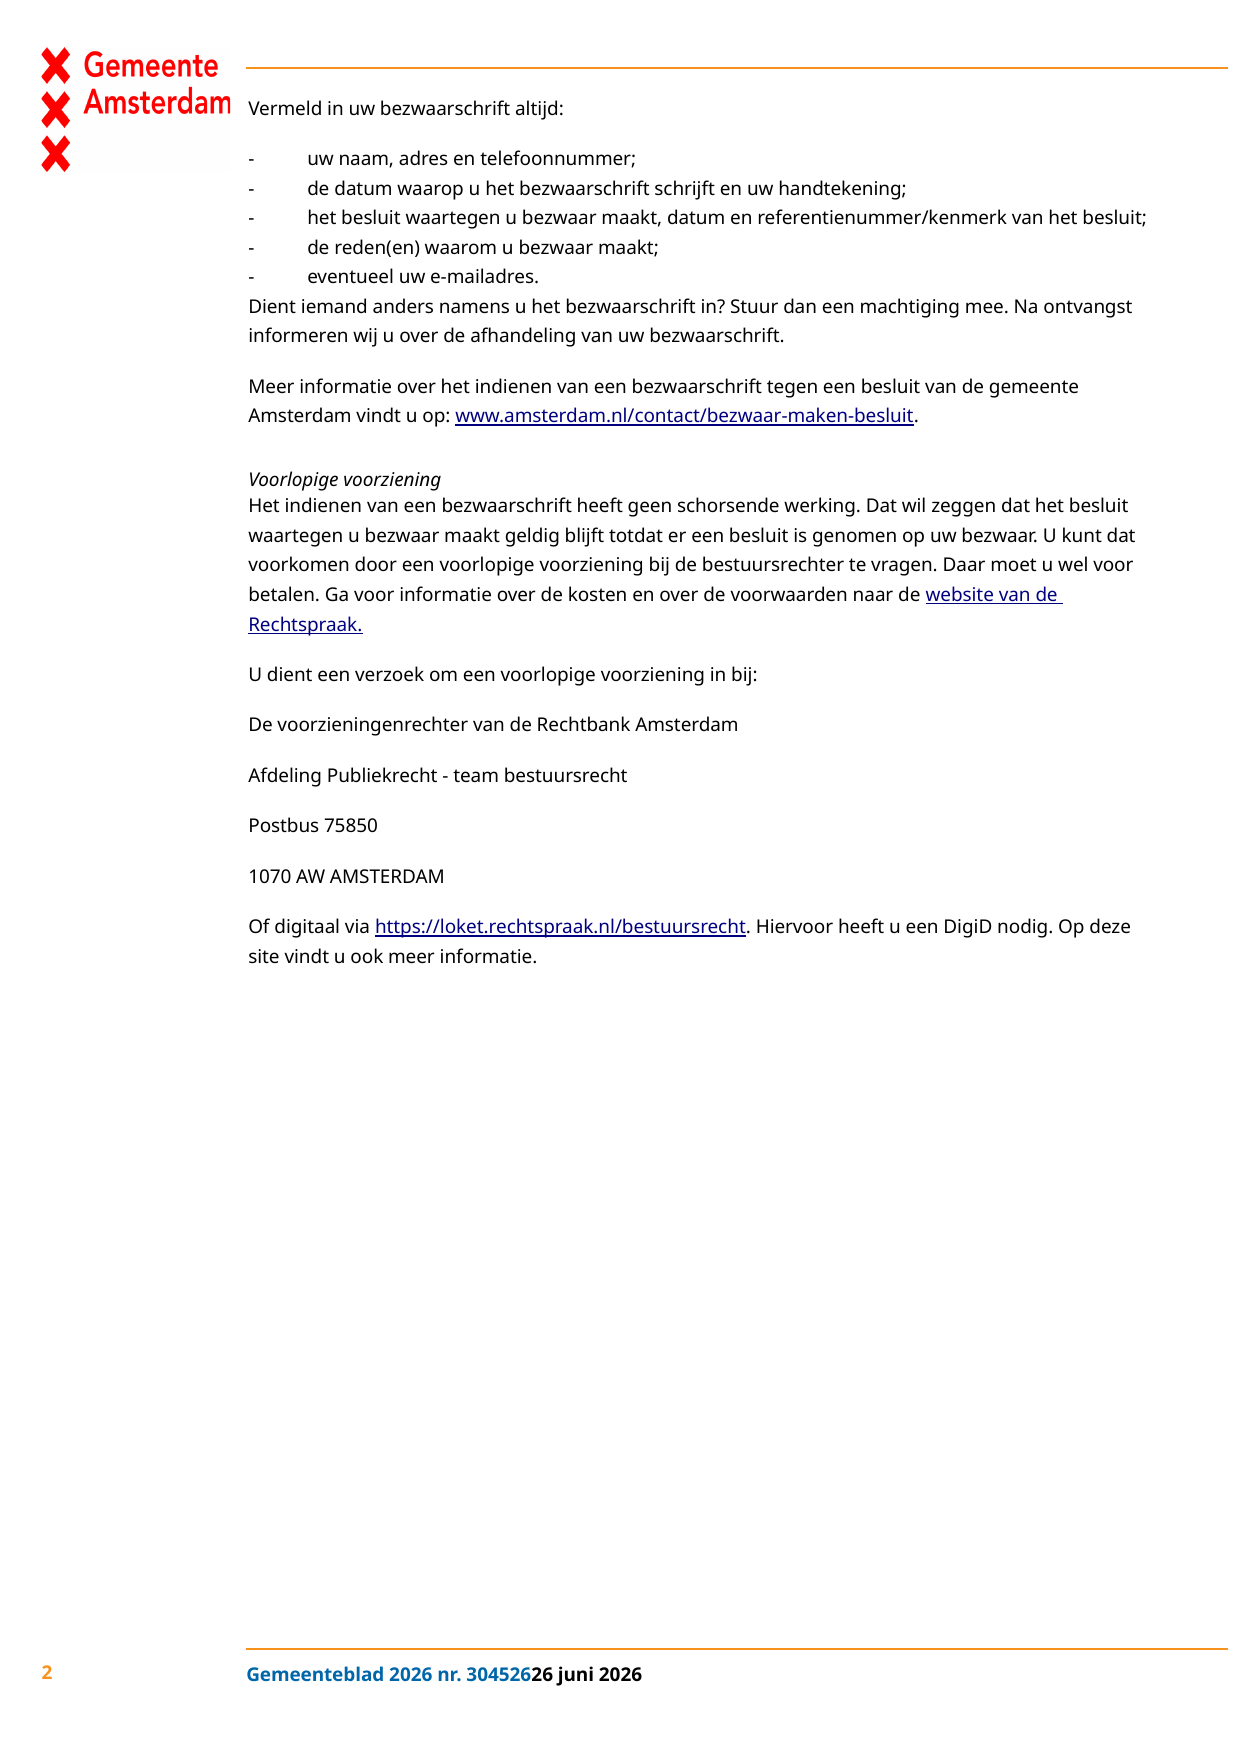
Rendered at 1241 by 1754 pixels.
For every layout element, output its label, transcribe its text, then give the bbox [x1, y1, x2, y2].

text Postbus 75850 [248, 812, 1152, 838]
list het besluit waartegen u bezwaar maakt, datum en referentienummer/kenmerk van het besluit; [248, 204, 1152, 230]
list eventueel uw e-mailadres. [248, 263, 1152, 289]
picture [41, 47, 231, 172]
list de reden(en) waarom u bezwaar maakt; [248, 234, 1152, 260]
text 1070 AW AMSTERDAM [248, 863, 1152, 888]
text Meer informatie over het indienen van een bezwaarschrift tegen een besluit van de gemeente Amsterdam vindt u op: www.amsterdam.nl/contact/bezwaar-maken-besluit. [248, 373, 1152, 428]
list de datum waarop u het bezwaarschrift schrijft en uw handtekening; [248, 175, 1152, 201]
text Afdeling Publiekrecht - team bestuursrecht [248, 762, 1152, 788]
text U dient een verzoek om een voorlopige voorziening in bij: [248, 661, 1152, 687]
text Of digitaal via https://loket.rechtspraak.nl/bestuursrecht. Hiervoor heeft u een DigiD nodig. Op deze site vindt u ook meer informatie. [248, 913, 1152, 968]
text Voorlopige voorziening [248, 467, 1152, 492]
text Dient iemand anders namens u het bezwaarschrift in? Stuur dan een machtiging mee. Na ontvangst informeren wij u over de afhandeling van uw bezwaarschrift. [248, 293, 1152, 348]
text Het indienen van een bezwaarschrift heeft geen schorsende werking. Dat wil zeggen dat het besluit waartegen u bezwaar maakt geldig blijft totdat er een besluit is genomen op uw bezwaar. U kunt dat voorkomen door een voorlopige voorziening bij de bestuursrechter te vragen. Daar moet u wel voor betalen. Ga voor informatie over de kosten en over de voorwaarden naar de website van de Rechtspraak. [248, 492, 1152, 636]
list uw naam, adres en telefoonnummer; [248, 145, 1152, 171]
text De voorzieningenrechter van de Rechtbank Amsterdam [248, 712, 1152, 737]
text Vermeld in uw bezwaarschrift altijd: [248, 95, 1152, 121]
